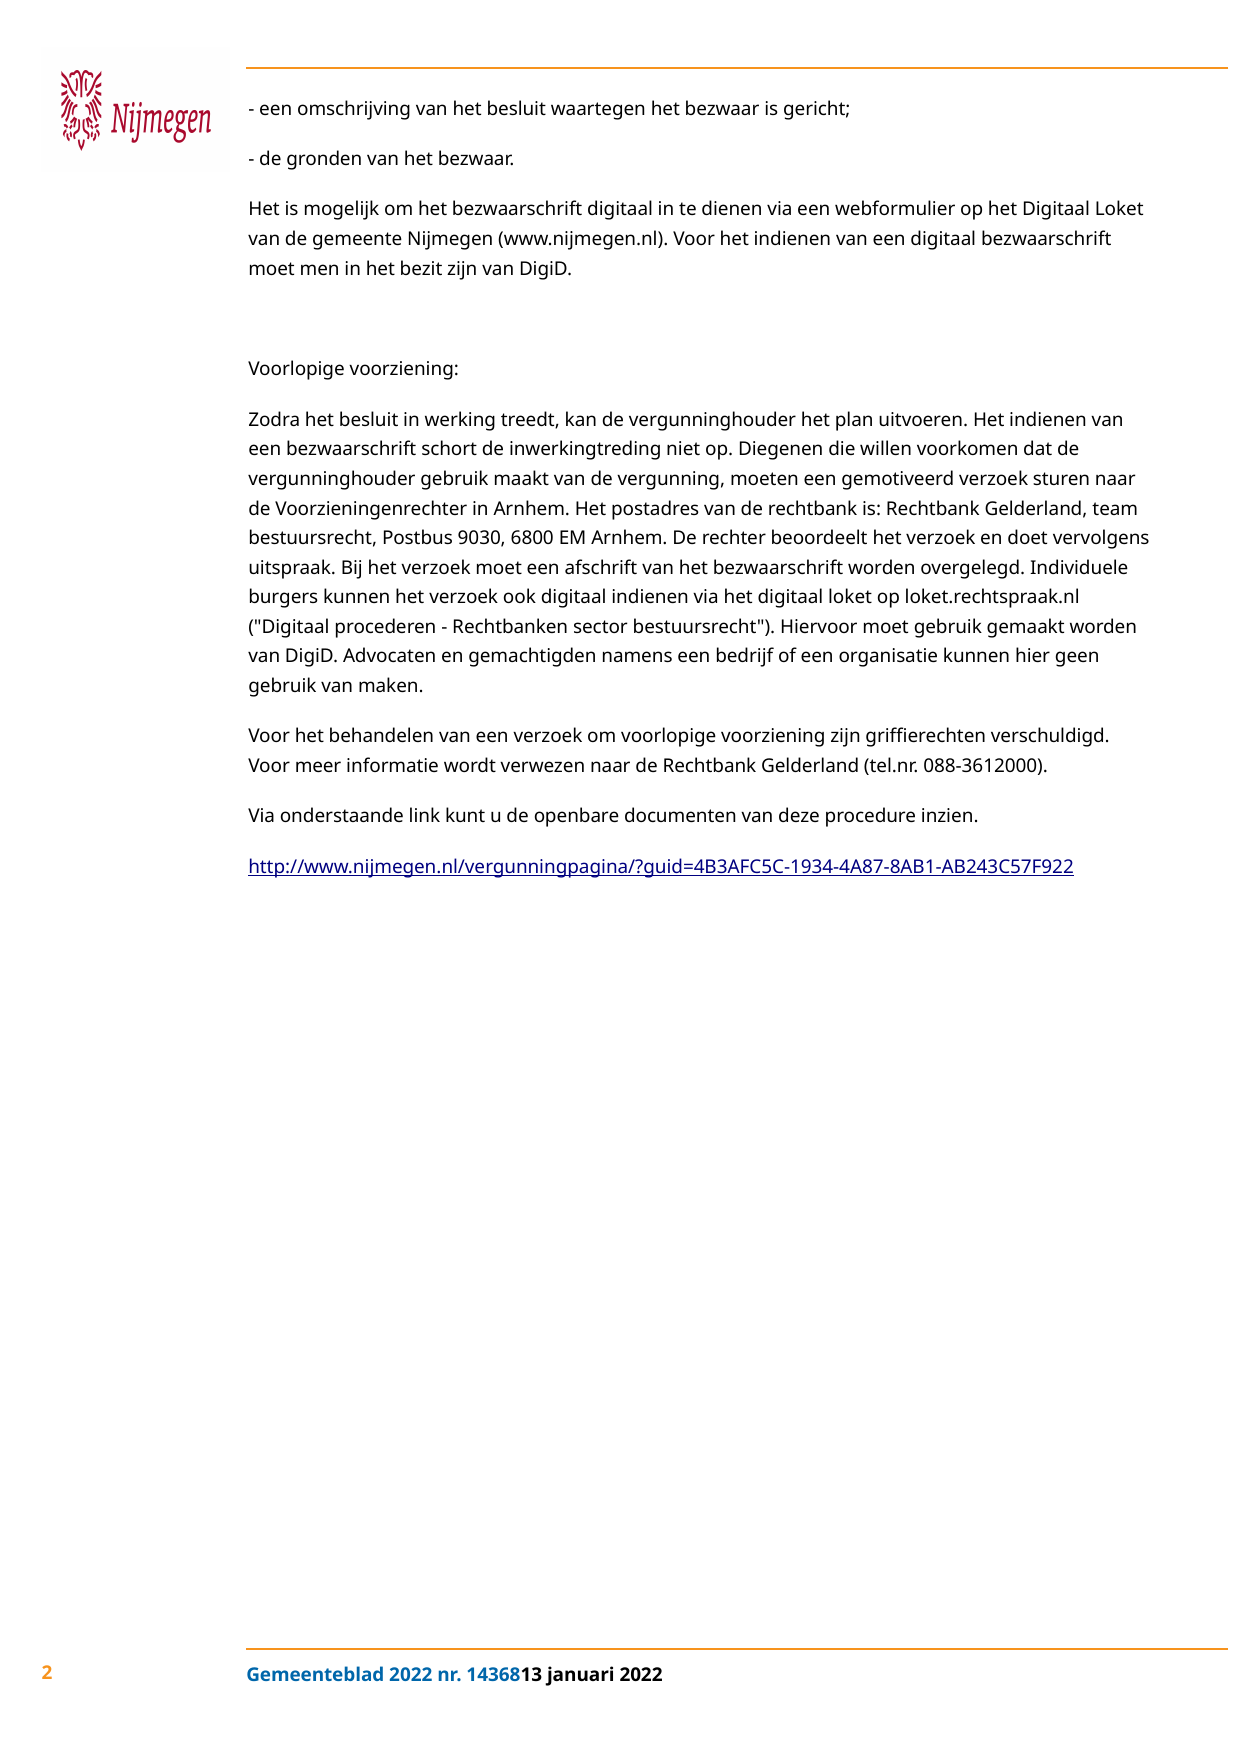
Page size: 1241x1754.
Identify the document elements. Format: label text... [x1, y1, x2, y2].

text http://www.nijmegen.nl/vergunningpagina/?guid=4B3AFC5C-1934-4A87-8AB1-AB243C57F922 [248, 853, 1152, 879]
text Het is mogelijk om het bezwaarschrift digitaal in te dienen via een webformulier op het Digitaal Loket van de gemeente Nijmegen (www.nijmegen.nl). Voor het indienen van een digitaal bezwaarschrift moet men in het bezit zijn van DigiD. [248, 196, 1152, 281]
picture [41, 47, 231, 172]
text - de gronden van het bezwaar. [248, 145, 1152, 171]
text - een omschrijving van het besluit waartegen het bezwaar is gericht; [248, 95, 1152, 121]
text Via onderstaande link kunt u de openbare documenten van deze procedure inzien. [248, 803, 1152, 828]
text Voor het behandelen van een verzoek om voorlopige voorziening zijn griffierechten verschuldigd. Voor meer informatie wordt verwezen naar de Rechtbank Gelderland (tel.nr. 088-3612000). [248, 723, 1152, 778]
text Zodra het besluit in werking treedt, kan de vergunninghouder het plan uitvoeren. Het indienen van een bezwaarschrift schort de inwerkingtreding niet op. Diegenen die willen voorkomen dat de vergunninghouder gebruik maakt van de vergunning, moeten een gemotiveerd verzoek sturen naar de Voorzieningenrechter in Arnhem. Het postadres van de rechtbank is: Rechtbank Gelderland, team bestuursrecht, Postbus 9030, 6800 EM Arnhem. De rechter beoordeelt het verzoek en doet vervolgens uitspraak. Bij het verzoek moet een afschrift van het bezwaarschrift worden overgelegd. Individuele burgers kunnen het verzoek ook digitaal indienen via het digitaal loket op loket.rechtspraak.nl ("Digitaal procederen - Rechtbanken sector bestuursrecht"). Hiervoor moet gebruik gemaakt worden van DigiD. Advocaten en gemachtigden namens een bedrijf of een organisatie kunnen hier geen gebruik van maken. [248, 406, 1152, 698]
text Voorlopige voorziening: [248, 356, 1152, 381]
